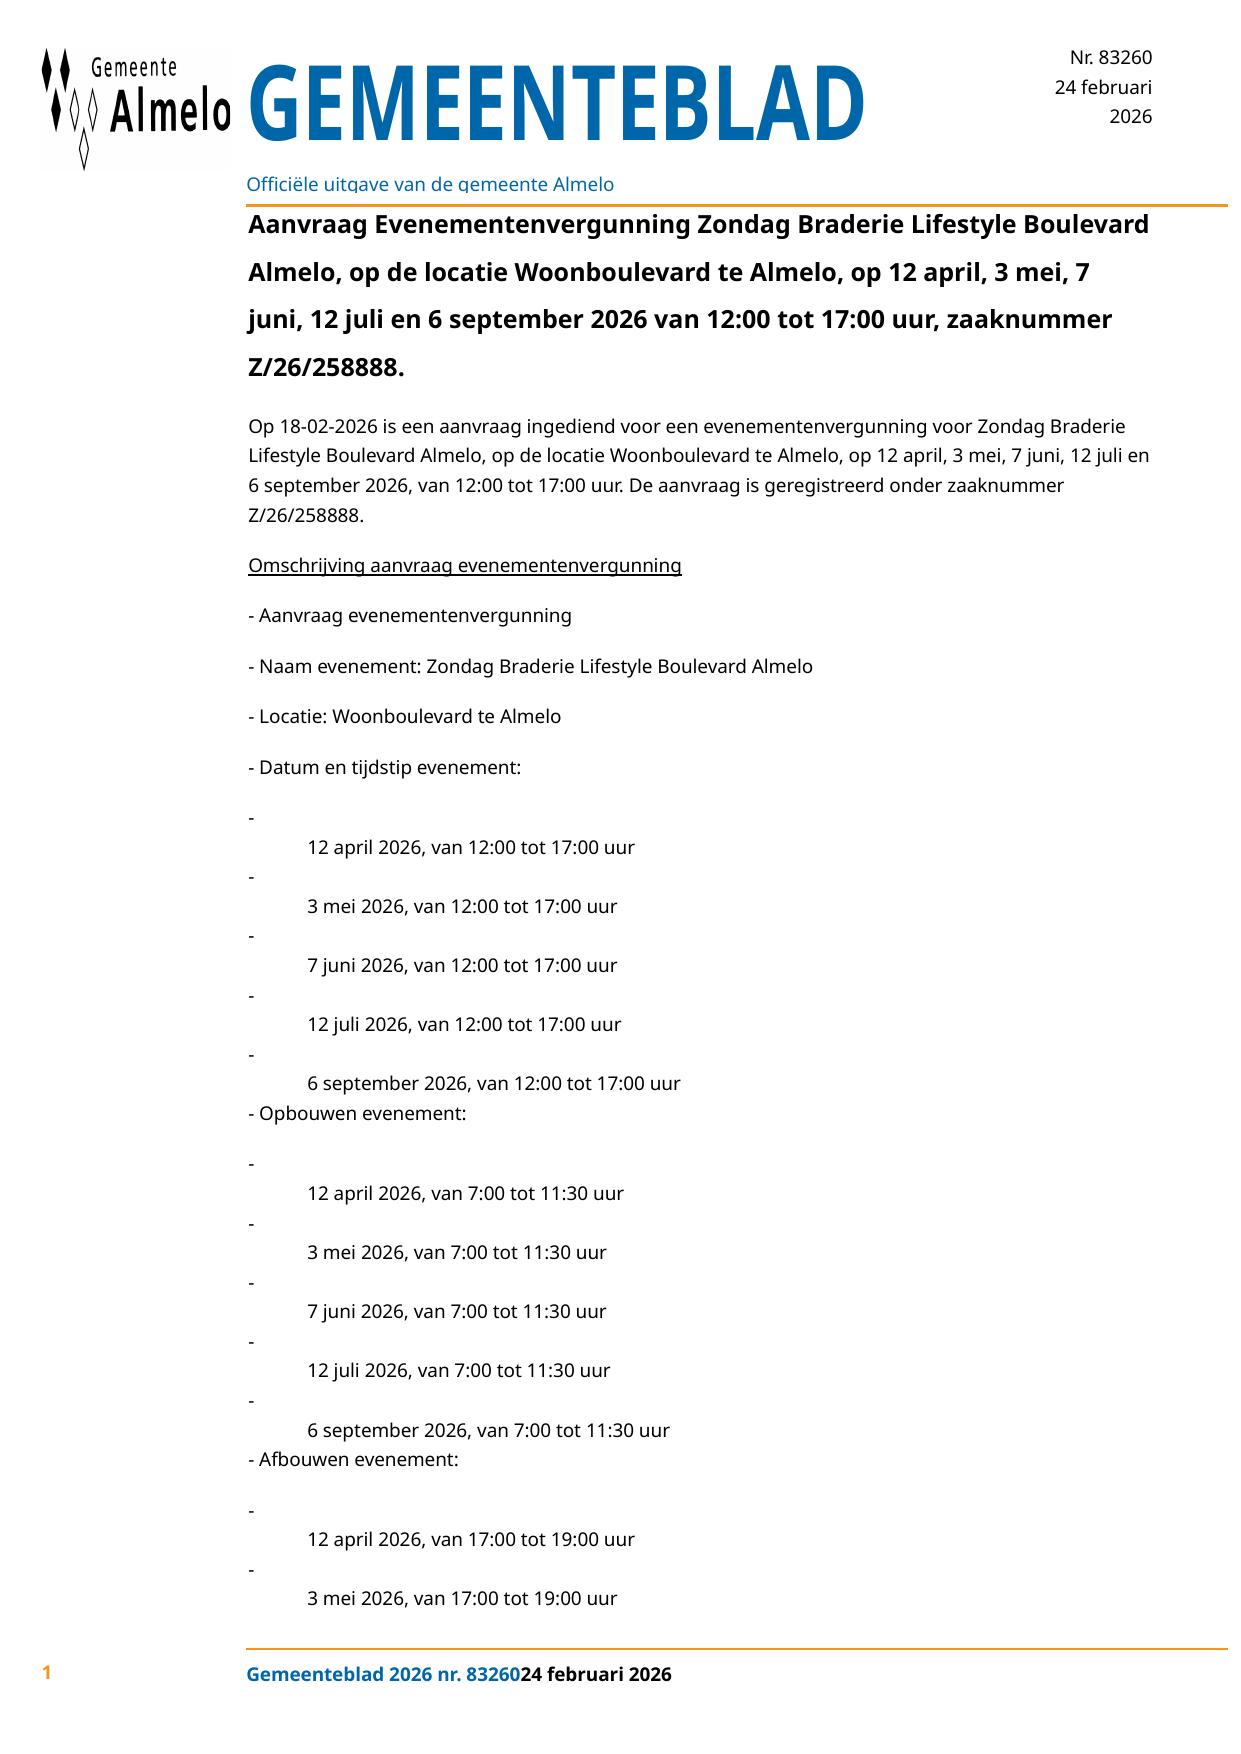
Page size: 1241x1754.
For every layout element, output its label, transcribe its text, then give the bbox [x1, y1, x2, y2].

list 7 juni 2026, van 7:00 tot 11:30 uur [248, 1298, 1152, 1324]
text - Aanvraag evenementenvergunning [248, 603, 1152, 628]
list 7 juni 2026, van 12:00 tot 17:00 uur [248, 952, 1152, 978]
text Op 18-02-2026 is een aanvraag ingediend voor een evenementenvergunning voor Zondag Braderie Lifestyle Boulevard Almelo, op de locatie Woonboulevard te Almelo, op 12 april, 3 mei, 7 juni, 12 juli en 6 september 2026, van 12:00 tot 17:00 uur. De aanvraag is geregistreerd onder zaaknummer Z/26/258888. [248, 413, 1152, 528]
list 6 september 2026, van 7:00 tot 11:30 uur [248, 1417, 1152, 1443]
text - Naam evenement: Zondag Braderie Lifestyle Boulevard Almelo [248, 653, 1152, 679]
text - Afbouwen evenement: [248, 1446, 1152, 1472]
list 12 juli 2026, van 7:00 tot 11:30 uur [248, 1358, 1152, 1383]
picture [41, 47, 231, 172]
list 12 april 2026, van 12:00 tot 17:00 uur [248, 834, 1152, 860]
list 12 april 2026, van 17:00 tot 19:00 uur [248, 1526, 1152, 1552]
text Aanvraag Evenementenvergunning Zondag Braderie Lifestyle Boulevard Almelo, op de locatie Woonboulevard te Almelo, op 12 april, 3 mei, 7 juni, 12 juli en 6 september 2026 van 12:00 tot 17:00 uur, zaaknummer Z/26/258888. [248, 207, 1152, 384]
list 6 september 2026, van 12:00 tot 17:00 uur [248, 1071, 1152, 1096]
text - Opbouwen evenement: [248, 1100, 1152, 1126]
text - Datum en tijdstip evenement: [248, 754, 1152, 780]
text Omschrijving aanvraag evenementenvergunning [248, 552, 1152, 578]
list 12 juli 2026, van 12:00 tot 17:00 uur [248, 1011, 1152, 1037]
text - Locatie: Woonboulevard te Almelo [248, 703, 1152, 729]
list 12 april 2026, van 7:00 tot 11:30 uur [248, 1180, 1152, 1206]
list 3 mei 2026, van 12:00 tot 17:00 uur [248, 893, 1152, 919]
list 3 mei 2026, van 17:00 tot 19:00 uur [248, 1586, 1152, 1611]
list 3 mei 2026, van 7:00 tot 11:30 uur [248, 1239, 1152, 1265]
